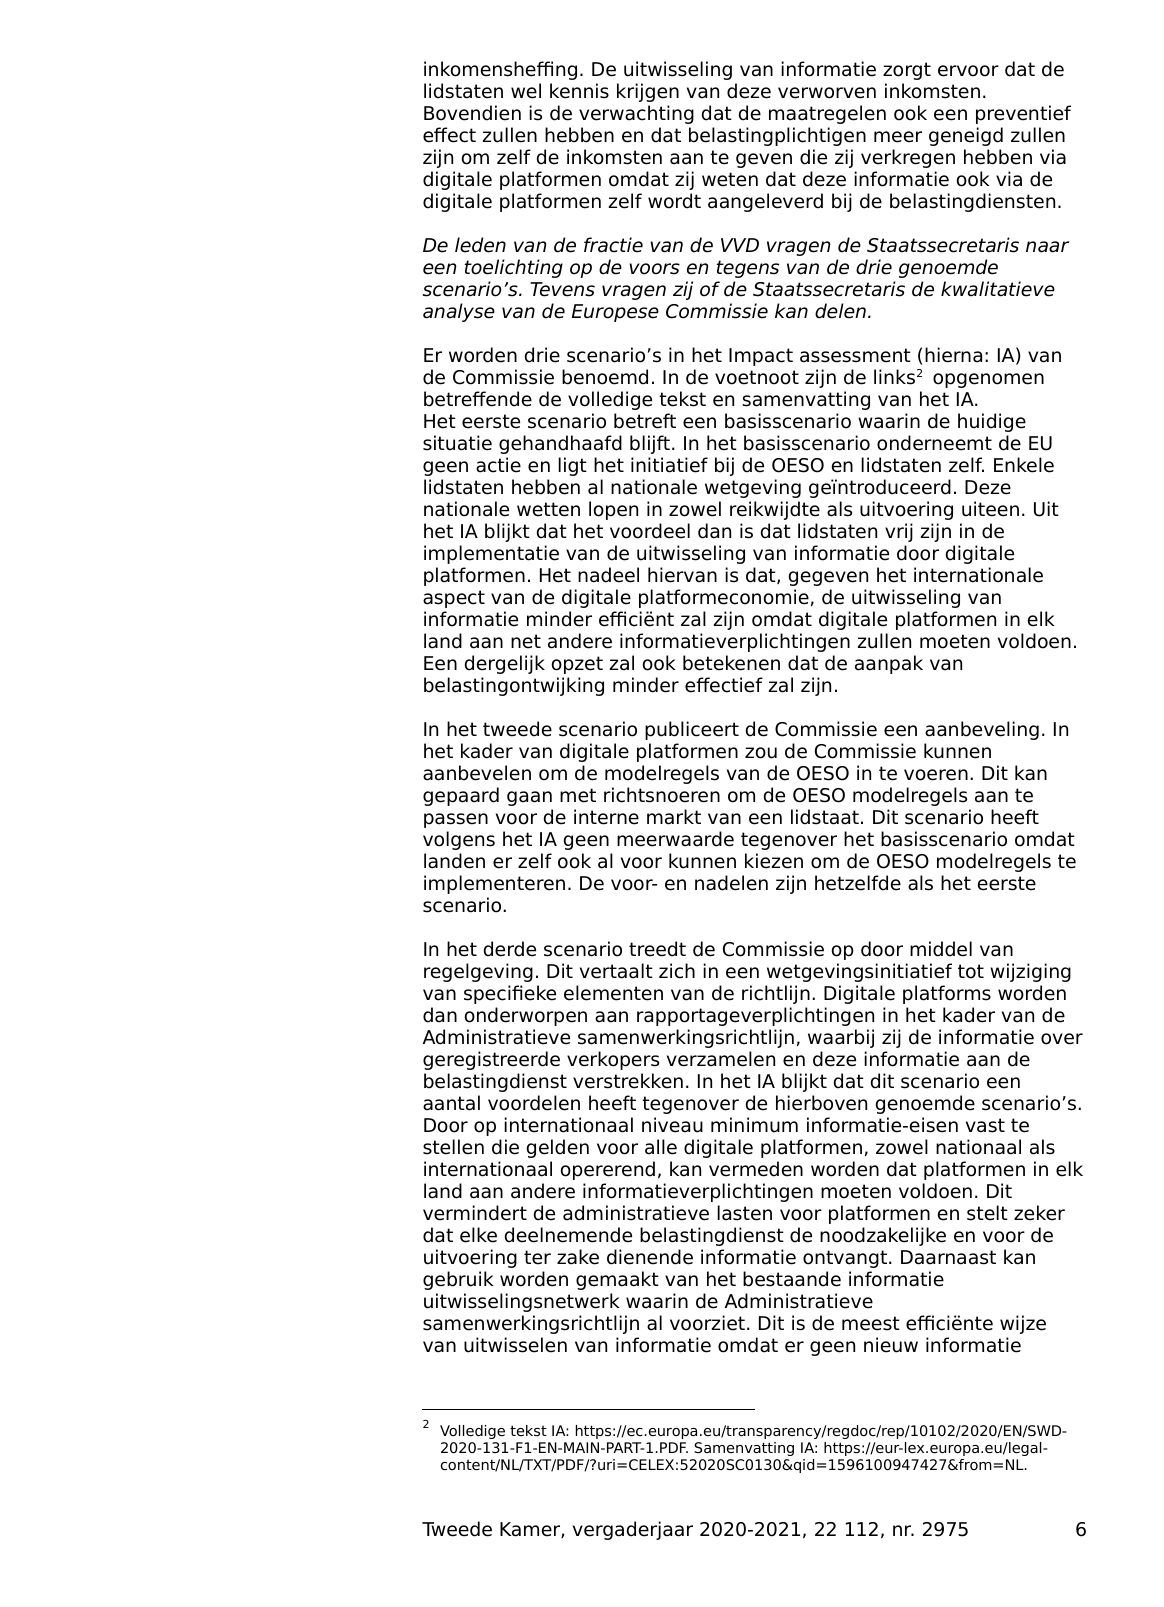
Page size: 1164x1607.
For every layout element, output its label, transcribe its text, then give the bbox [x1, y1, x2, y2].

text In het derde scenario treedt de Commissie op door middel van regelgeving. Dit vertaalt zich in een wetgevingsinitiatief tot wijziging van specifieke elementen van de richtlijn. Digitale platforms worden dan onderworpen aan rapportageverplichtingen in het kader van de Administratieve samenwerkingsrichtlijn, waarbij zij de informatie over geregistreerde verkopers verzamelen en deze informatie aan de belastingdienst verstrekken. In het IA blijkt dat dit scenario een aantal voordelen heeft tegenover de hierboven genoemde scenario’s. Door op internationaal niveau minimum informatie-eisen vast te stellen die gelden voor alle digitale platformen, zowel nationaal als internationaal opererend, kan vermeden worden dat platformen in elk land aan andere informatieverplichtingen moeten voldoen. Dit vermindert de administratieve lasten voor platformen en stelt zeker dat elke deelnemende belastingdienst de noodzakelijke en voor de uitvoering ter zake dienende informatie ontvangt. Daarnaast kan gebruik worden gemaakt van het bestaande informatie uitwisselingsnetwerk waarin de Administratieve samenwerkingsrichtlijn al voorziet. Dit is de meest efficiënte wijze van uitwisselen van informatie omdat er geen nieuw informatie [422, 939, 1087, 1357]
text Het eerste scenario betreft een basisscenario waarin de huidige situatie gehandhaafd blijft. In het basisscenario onderneemt de EU geen actie en ligt het initiatief bij de OESO en lidstaten zelf. Enkele lidstaten hebben al nationale wetgeving geïntroduceerd. Deze nationale wetten lopen in zowel reikwijdte als uitvoering uiteen. Uit het IA blijkt dat het voordeel dan is dat lidstaten vrij zijn in de implementatie van de uitwisseling van informatie door digitale platformen. Het nadeel hiervan is dat, gegeven het internationale aspect van de digitale platformeconomie, de uitwisseling van informatie minder efficiënt zal zijn omdat digitale platformen in elk land aan net andere informatieverplichtingen zullen moeten voldoen. Een dergelijk opzet zal ook betekenen dat de aanpak van belastingontwijking minder effectief zal zijn. [422, 411, 1087, 697]
text De leden van de fractie van de VVD vragen de Staatssecretaris naar een toelichting op de voors en tegens van de drie genoemde scenario’s. Tevens vragen zij of de Staatssecretaris de kwalitatieve analyse van de Europese Commissie kan delen. [422, 235, 1087, 323]
text In het tweede scenario publiceert de Commissie een aanbeveling. In het kader van digitale platformen zou de Commissie kunnen aanbevelen om de modelregels van de OESO in te voeren. Dit kan gepaard gaan met richtsnoeren om de OESO modelregels aan te passen voor de interne markt van een lidstaat. Dit scenario heeft volgens het IA geen meerwaarde tegenover het basisscenario omdat landen er zelf ook al voor kunnen kiezen om de OESO modelregels te implementeren. De voor- en nadelen zijn hetzelfde als het eerste scenario. [422, 719, 1087, 917]
text Volledige tekst IA: https://ec.europa.eu/transparency/regdoc/rep/10102/2020/EN/SWD-2020-131-F1-EN-MAIN-PART-1.PDF. Samenvatting IA: https://eur-lex.europa.eu/legal-content/NL/TXT/PDF/?uri=CELEX:52020SC0130&qid=1596100947427&from=NL. [422, 1418, 1087, 1474]
text Er worden drie scenario’s in het Impact assessment (hierna: IA) van de Commissie benoemd. In de voetnoot zijn de links opgenomen betreffende de volledige tekst en samenvatting van het IA. [422, 345, 1087, 411]
text inkomensheffing. De uitwisseling van informatie zorgt ervoor dat de lidstaten wel kennis krijgen van deze verworven inkomsten. Bovendien is de verwachting dat de maatregelen ook een preventief effect zullen hebben en dat belastingplichtigen meer geneigd zullen zijn om zelf de inkomsten aan te geven die zij verkregen hebben via digitale platformen omdat zij weten dat deze informatie ook via de digitale platformen zelf wordt aangeleverd bij de belastingdiensten. [422, 59, 1087, 213]
